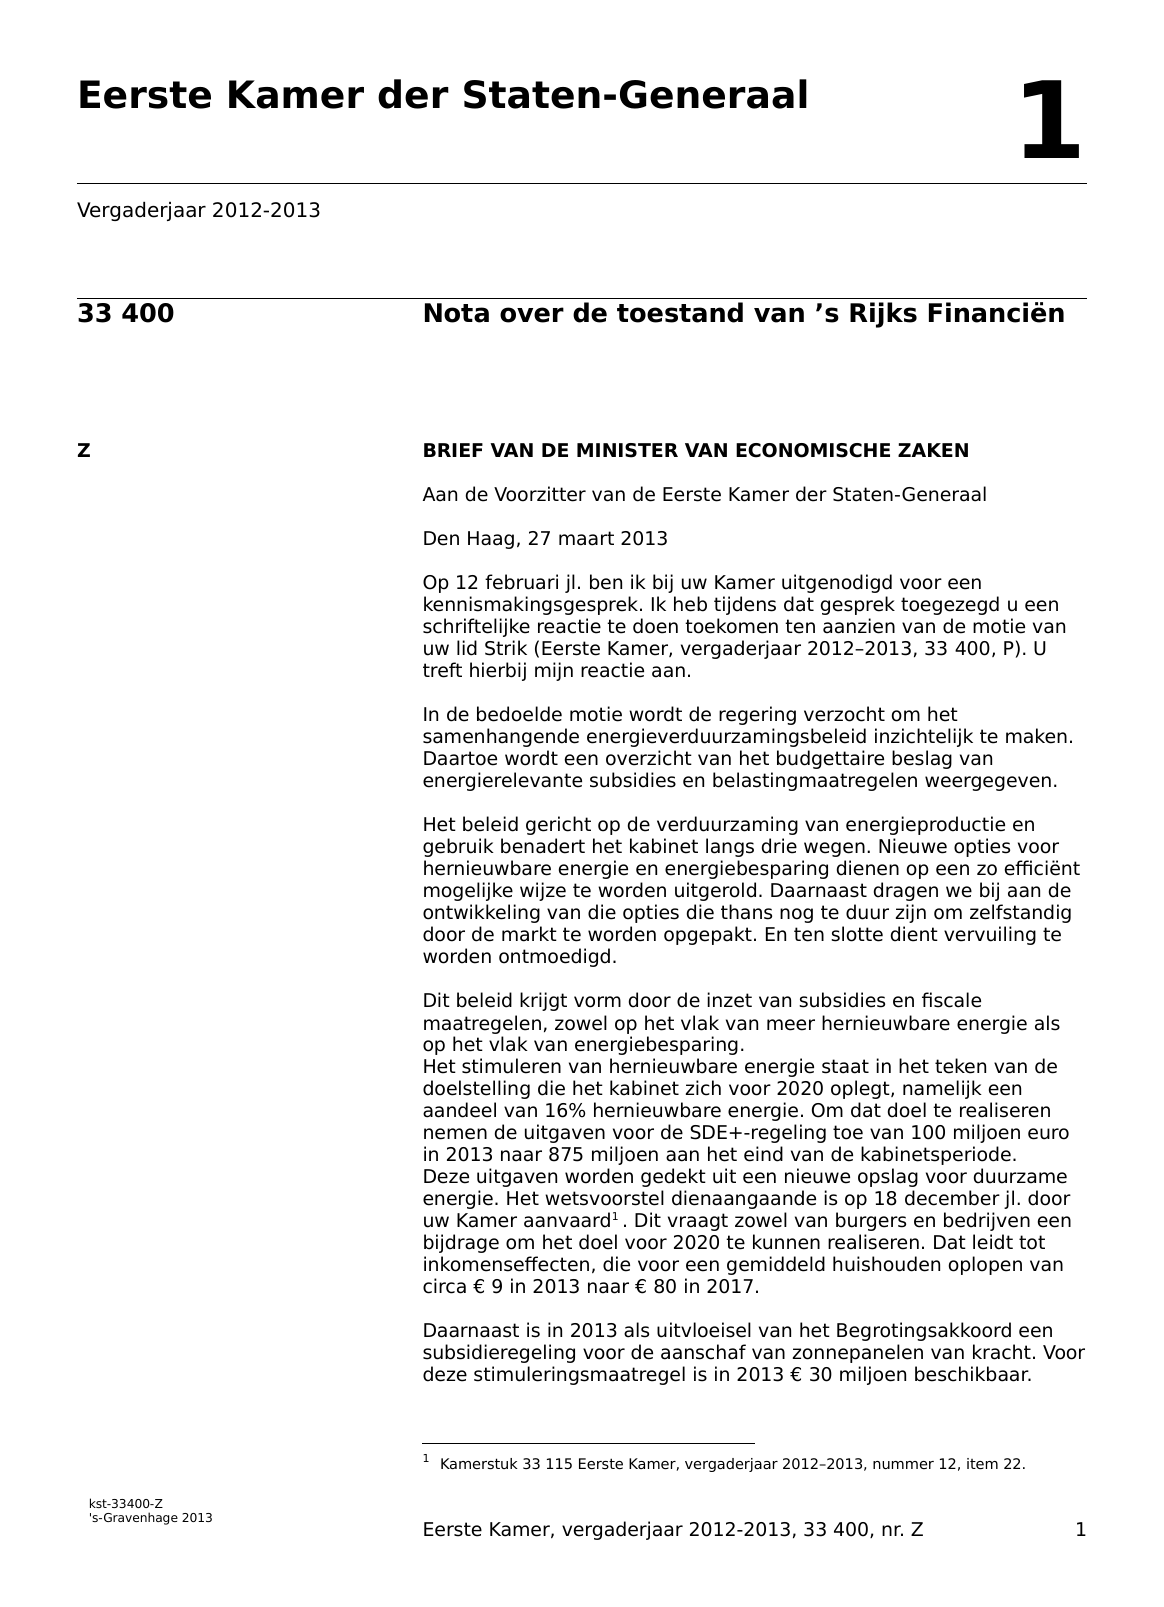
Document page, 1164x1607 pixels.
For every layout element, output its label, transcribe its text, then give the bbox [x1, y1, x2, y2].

text Op 12 februari jl. ben ik bij uw Kamer uitgenodigd voor een kennismakingsgesprek. Ik heb tijdens dat gesprek toegezegd u een schriftelijke reactie te doen toekomen ten aanzien van de motie van uw lid Strik (Eerste Kamer, vergaderjaar 2012–2013, 33 400, P). U treft hierbij mijn reactie aan. [422, 572, 1087, 682]
text Den Haag, 27 maart 2013 [422, 528, 1087, 550]
text Het beleid gericht op de verduurzaming van energieproductie en gebruik benadert het kabinet langs drie wegen. Nieuwe opties voor hernieuwbare energie en energiebesparing dienen op een zo efficiënt mogelijke wijze te worden uitgerold. Daarnaast dragen we bij aan de ontwikkeling van die opties die thans nog te duur zijn om zelfstandig door de markt te worden opgepakt. En ten slotte dient vervuiling te worden ontmoedigd. [422, 814, 1087, 968]
subtitle Z BRIEF VAN DE MINISTER VAN ECONOMISCHE ZAKEN [77, 440, 1087, 462]
text Aan de Voorzitter van de Eerste Kamer der Staten-Generaal [422, 484, 1087, 506]
table_header Eerste Kamer der Staten-Generaal [77, 59, 886, 183]
text Deze uitgaven worden gedekt uit een nieuwe opslag voor duurzame energie. Het wetsvoorstel dienaangaande is op 18 december jl. door uw Kamer aanvaard. Dit vraagt zowel van burgers en bedrijven een bijdrage om het doel voor 2020 te kunnen realiseren. Dat leidt tot inkomenseffecten, die voor een gemiddeld huishouden oplopen van circa € 9 in 2013 naar € 80 in 2017. [422, 1166, 1087, 1298]
subtitle 33 400 Nota over de toestand van ’s Rijks Financiën [77, 299, 1087, 329]
text Dit beleid krijgt vorm door de inzet van subsidies en fiscale maatregelen, zowel op het vlak van meer hernieuwbare energie als op het vlak van energiebesparing. [422, 990, 1087, 1056]
table_cell Vergaderjaar 2012-2013 [77, 184, 1087, 298]
text kst-33400-Z [88, 1497, 323, 1511]
text Daartoe wordt een overzicht van het budgettaire beslag van energierelevante subsidies en belastingmaatregelen weergegeven. [422, 748, 1087, 792]
text Kamerstuk 33 115 Eerste Kamer, vergaderjaar 2012–2013, nummer 12, item 22. [422, 1452, 1087, 1474]
text Daarnaast is in 2013 als uitvloeisel van het Begrotingsakkoord een subsidieregeling voor de aanschaf van zonnepanelen van kracht. Voor deze stimuleringsmaatregel is in 2013 € 30 miljoen beschikbaar. [422, 1320, 1087, 1386]
text Het stimuleren van hernieuwbare energie staat in het teken van de doelstelling die het kabinet zich voor 2020 oplegt, namelijk een aandeel van 16% hernieuwbare energie. Om dat doel te realiseren nemen de uitgaven voor de SDE+-regeling toe van 100 miljoen euro in 2013 naar 875 miljoen aan het eind van de kabinetsperiode. [422, 1056, 1087, 1166]
text In de bedoelde motie wordt de regering verzocht om het samenhangende energieverduurzamingsbeleid inzichtelijk te maken. [422, 704, 1087, 748]
text 's-Gravenhage 2013 [88, 1511, 323, 1525]
table_header 1 [886, 59, 1087, 183]
